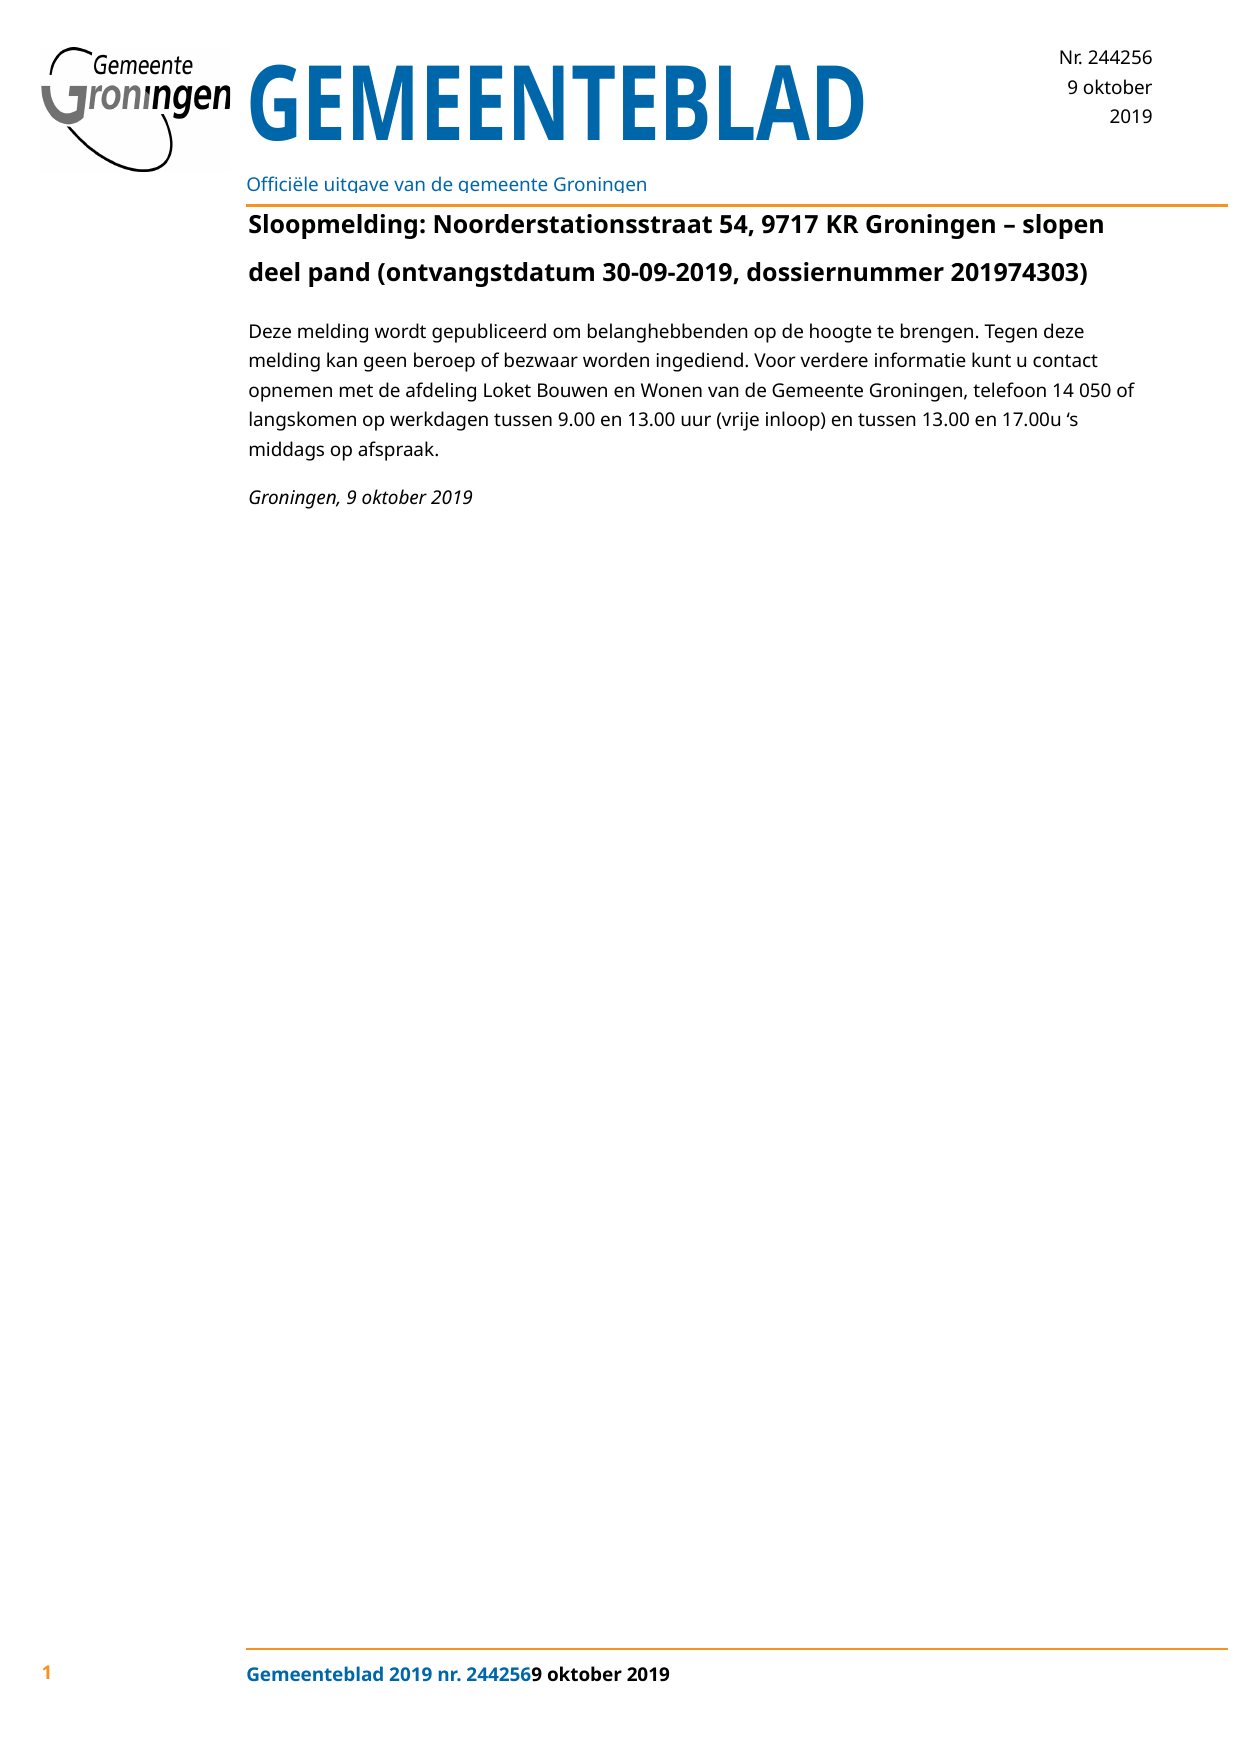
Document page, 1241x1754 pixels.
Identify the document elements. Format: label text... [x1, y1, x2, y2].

text Deze melding wordt gepubliceerd om belanghebbenden op de hoogte te brengen. Tegen deze melding kan geen beroep of bezwaar worden ingediend. Voor verdere informatie kunt u contact opnemen met de afdeling Loket Bouwen en Wonen van de Gemeente Groningen, telefoon 14 050 of langskomen op werkdagen tussen 9.00 en 13.00 uur (vrije inloop) en tussen 13.00 en 17.00u ‘s middags op afspraak. [248, 318, 1152, 462]
text Sloopmelding: Noorderstationsstraat 54, 9717 KR Groningen – slopen deel pand (ontvangstdatum 30-09-2019, dossiernummer 201974303) [248, 207, 1152, 288]
text Groningen, 9 oktober 2019 [248, 484, 1152, 510]
picture [41, 47, 231, 172]
